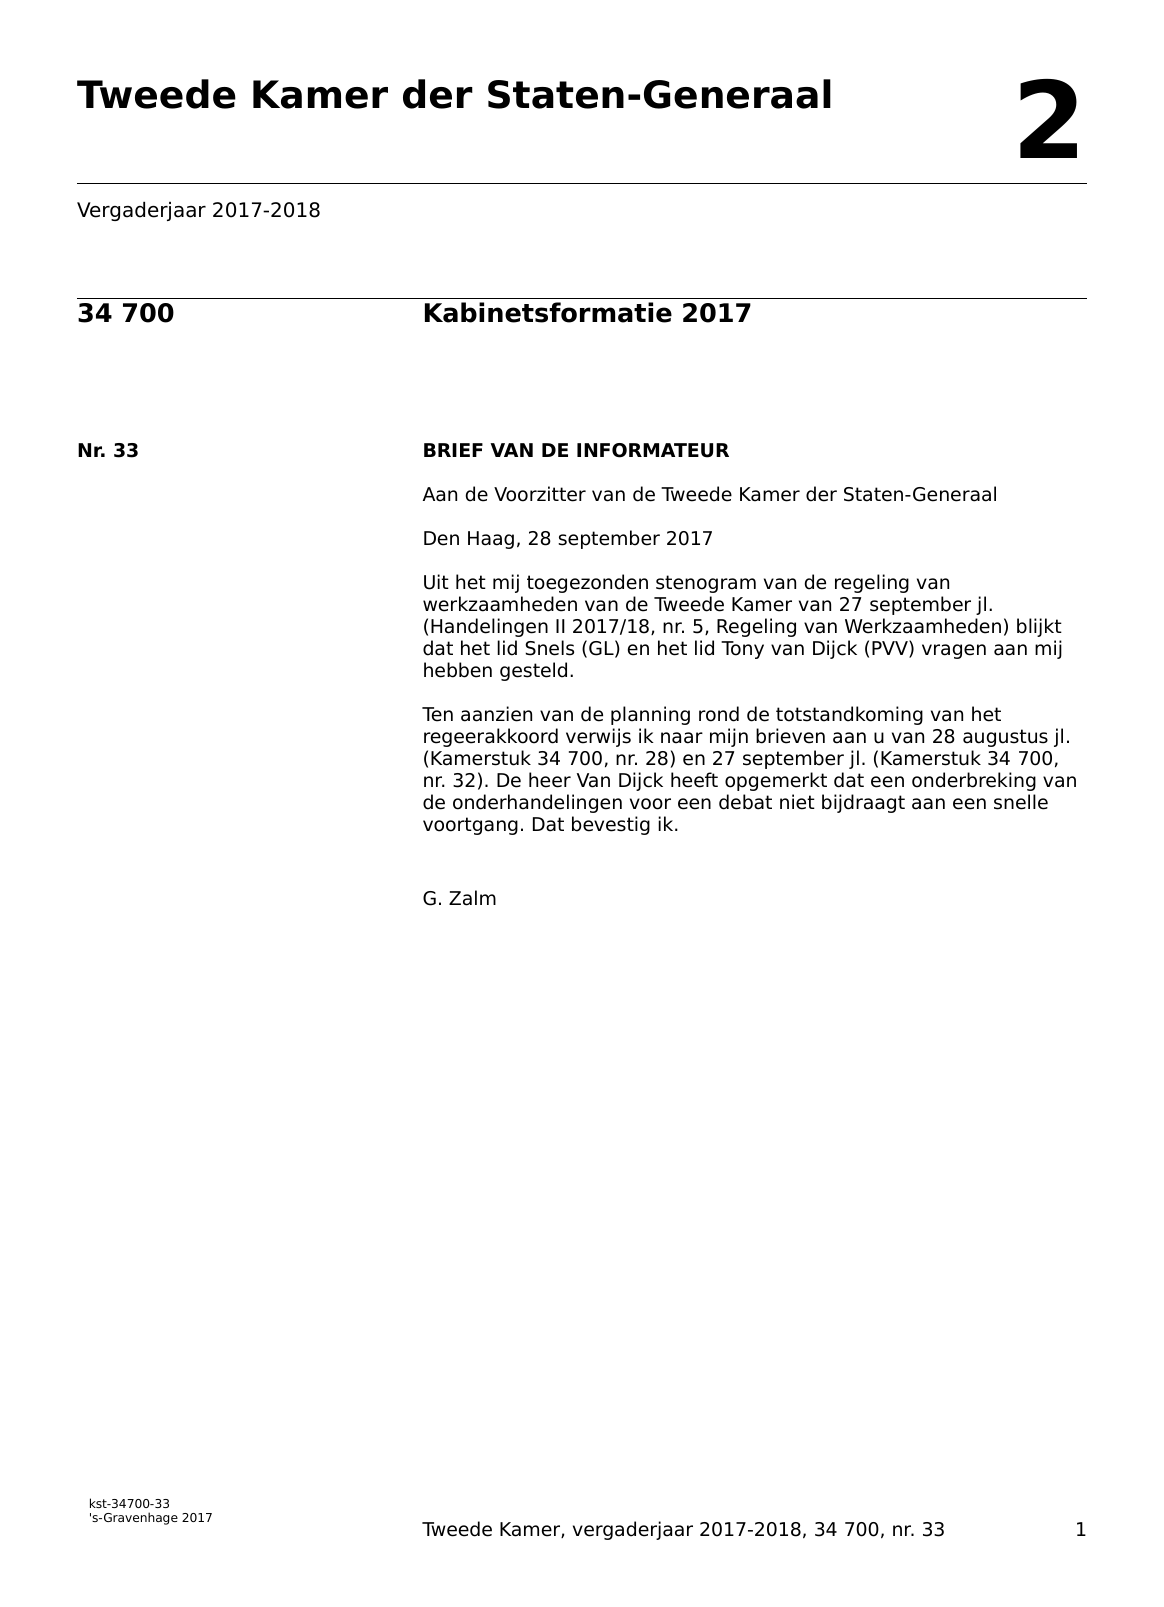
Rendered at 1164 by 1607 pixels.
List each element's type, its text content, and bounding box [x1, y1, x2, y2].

text Den Haag, 28 september 2017 [422, 528, 1087, 550]
text Aan de Voorzitter van de Tweede Kamer der Staten-Generaal [422, 484, 1087, 506]
subtitle Nr. 33 BRIEF VAN DE INFORMATEUR [77, 440, 1087, 462]
table_header Tweede Kamer der Staten-Generaal [77, 59, 886, 183]
table_cell Vergaderjaar 2017-2018 [77, 184, 1087, 298]
table_header 2 [886, 59, 1087, 183]
text Ten aanzien van de planning rond de totstandkoming van het regeerakkoord verwijs ik naar mijn brieven aan u van 28 augustus jl. (Kamerstuk 34 700, nr. 28) en 27 september jl. (Kamerstuk 34 700, nr. 32). De heer Van Dijck heeft opgemerkt dat een onderbreking van de onderhandelingen voor een debat niet bijdraagt aan een snelle voortgang. Dat bevestig ik. [422, 704, 1087, 836]
subtitle 34 700 Kabinetsformatie 2017 [77, 299, 1087, 329]
text Uit het mij toegezonden stenogram van de regeling van werkzaamheden van de Tweede Kamer van 27 september jl. (Handelingen II 2017/18, nr. 5, Regeling van Werkzaamheden) blijkt dat het lid Snels (GL) en het lid Tony van Dijck (PVV) vragen aan mij hebben gesteld. [422, 572, 1087, 682]
text G. Zalm [422, 866, 1087, 910]
text kst-34700-33 [88, 1497, 323, 1511]
text 's-Gravenhage 2017 [88, 1511, 323, 1525]
